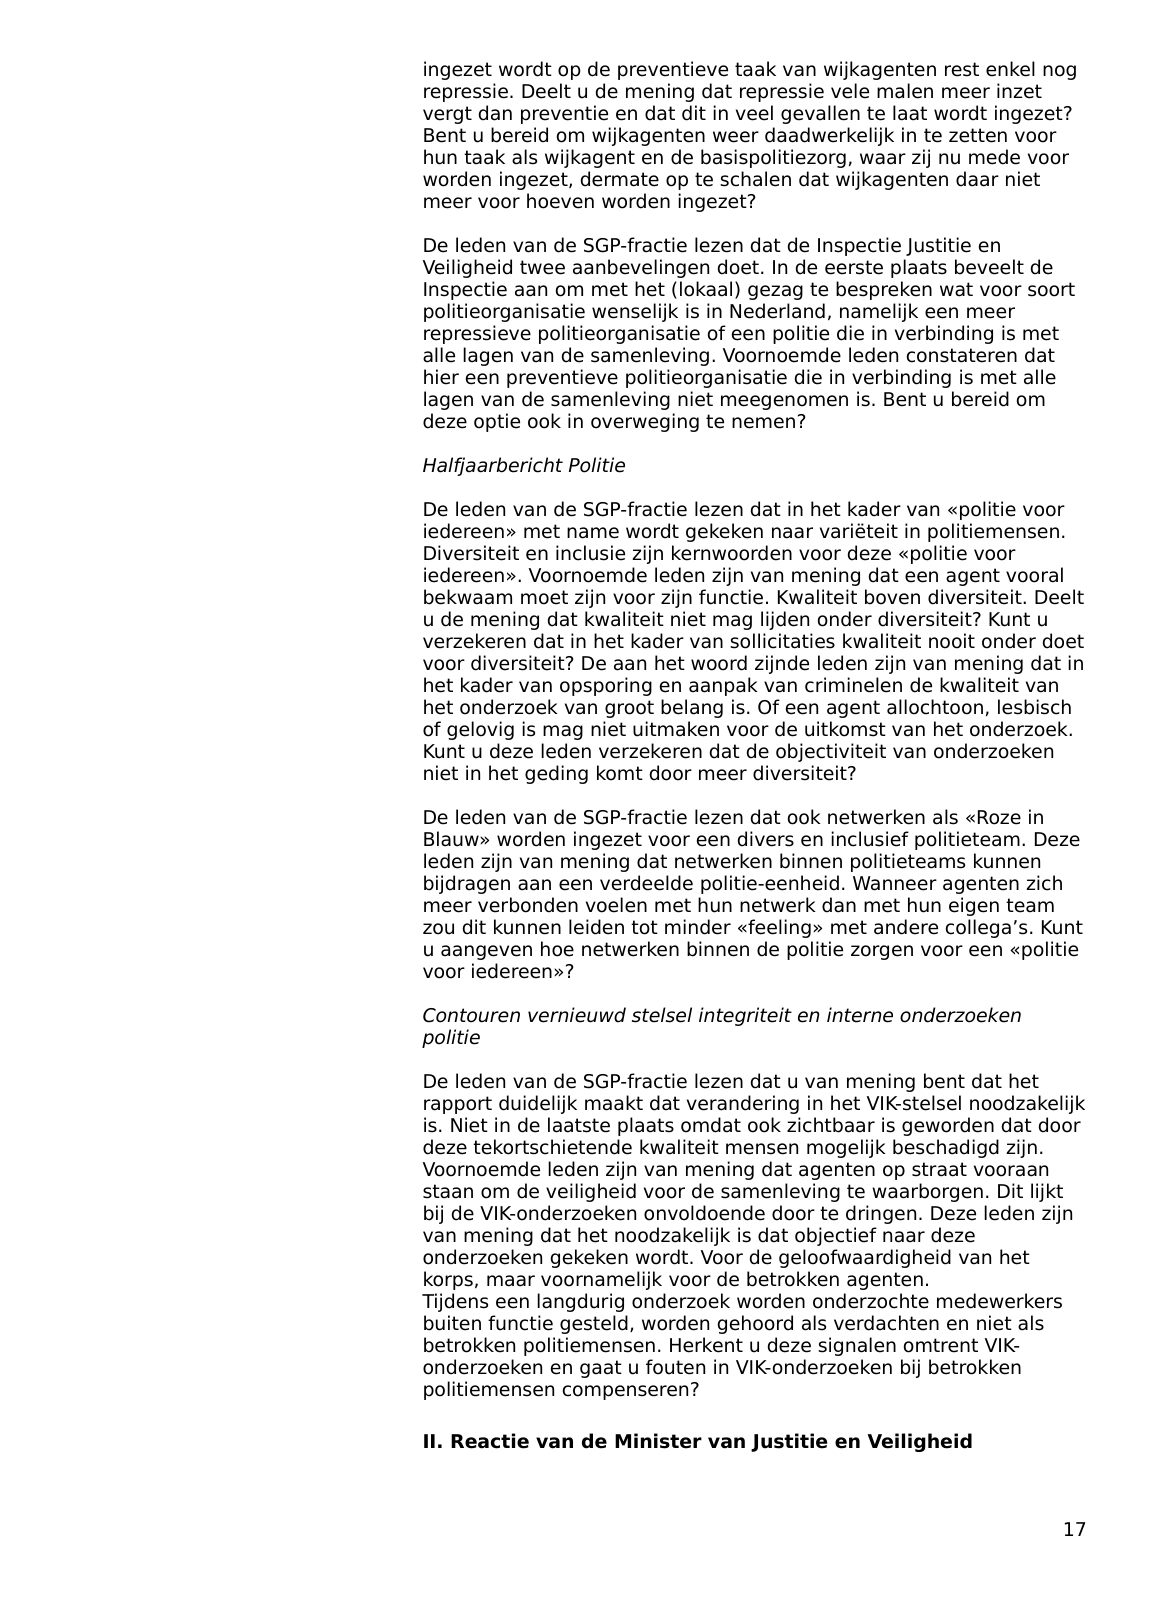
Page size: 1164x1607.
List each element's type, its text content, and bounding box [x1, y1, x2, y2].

text Tijdens een langdurig onderzoek worden onderzochte medewerkers buiten functie gesteld, worden gehoord als verdachten en niet als betrokken politiemensen. Herkent u deze signalen omtrent VIK-onderzoeken en gaat u fouten in VIK-onderzoeken bij betrokken politiemensen compenseren? [422, 1291, 1087, 1401]
text De leden van de SGP-fractie lezen dat de Inspectie Justitie en Veiligheid twee aanbevelingen doet. In de eerste plaats beveelt de Inspectie aan om met het (lokaal) gezag te bespreken wat voor soort politieorganisatie wenselijk is in Nederland, namelijk een meer repressieve politieorganisatie of een politie die in verbinding is met alle lagen van de samenleving. Voornoemde leden constateren dat hier een preventieve politieorganisatie die in verbinding is met alle lagen van de samenleving niet meegenomen is. Bent u bereid om deze optie ook in overweging te nemen? [422, 235, 1087, 433]
subtitle Halfjaarbericht Politie [422, 455, 1087, 477]
subtitle Contouren vernieuwd stelsel integriteit en interne onderzoeken politie [422, 1005, 1087, 1049]
text ingezet wordt op de preventieve taak van wijkagenten rest enkel nog repressie. Deelt u de mening dat repressie vele malen meer inzet vergt dan preventie en dat dit in veel gevallen te laat wordt ingezet? Bent u bereid om wijkagenten weer daadwerkelijk in te zetten voor hun taak als wijkagent en de basispolitiezorg, waar zij nu mede voor worden ingezet, dermate op te schalen dat wijkagenten daar niet meer voor hoeven worden ingezet? [422, 59, 1087, 213]
text De leden van de SGP-fractie lezen dat in het kader van «politie voor iedereen» met name wordt gekeken naar variëteit in politiemensen. Diversiteit en inclusie zijn kernwoorden voor deze «politie voor iedereen». Voornoemde leden zijn van mening dat een agent vooral bekwaam moet zijn voor zijn functie. Kwaliteit boven diversiteit. Deelt u de mening dat kwaliteit niet mag lijden onder diversiteit? Kunt u verzekeren dat in het kader van sollicitaties kwaliteit nooit onder doet voor diversiteit? De aan het woord zijnde leden zijn van mening dat in het kader van opsporing en aanpak van criminelen de kwaliteit van het onderzoek van groot belang is. Of een agent allochtoon, lesbisch of gelovig is mag niet uitmaken voor de uitkomst van het onderzoek. Kunt u deze leden verzekeren dat de objectiviteit van onderzoeken niet in het geding komt door meer diversiteit? [422, 499, 1087, 785]
subtitle II. Reactie van de Minister van Justitie en Veiligheid [422, 1431, 1087, 1453]
text De leden van de SGP-fractie lezen dat u van mening bent dat het rapport duidelijk maakt dat verandering in het VIK-stelsel noodzakelijk is. Niet in de laatste plaats omdat ook zichtbaar is geworden dat door deze tekortschietende kwaliteit mensen mogelijk beschadigd zijn. Voornoemde leden zijn van mening dat agenten op straat vooraan staan om de veiligheid voor de samenleving te waarborgen. Dit lijkt bij de VIK-onderzoeken onvoldoende door te dringen. Deze leden zijn van mening dat het noodzakelijk is dat objectief naar deze onderzoeken gekeken wordt. Voor de geloofwaardigheid van het korps, maar voornamelijk voor de betrokken agenten. [422, 1071, 1087, 1291]
text De leden van de SGP-fractie lezen dat ook netwerken als «Roze in Blauw» worden ingezet voor een divers en inclusief politieteam. Deze leden zijn van mening dat netwerken binnen politieteams kunnen bijdragen aan een verdeelde politie-eenheid. Wanneer agenten zich meer verbonden voelen met hun netwerk dan met hun eigen team zou dit kunnen leiden tot minder «feeling» met andere collega’s. Kunt u aangeven hoe netwerken binnen de politie zorgen voor een «politie voor iedereen»? [422, 807, 1087, 983]
